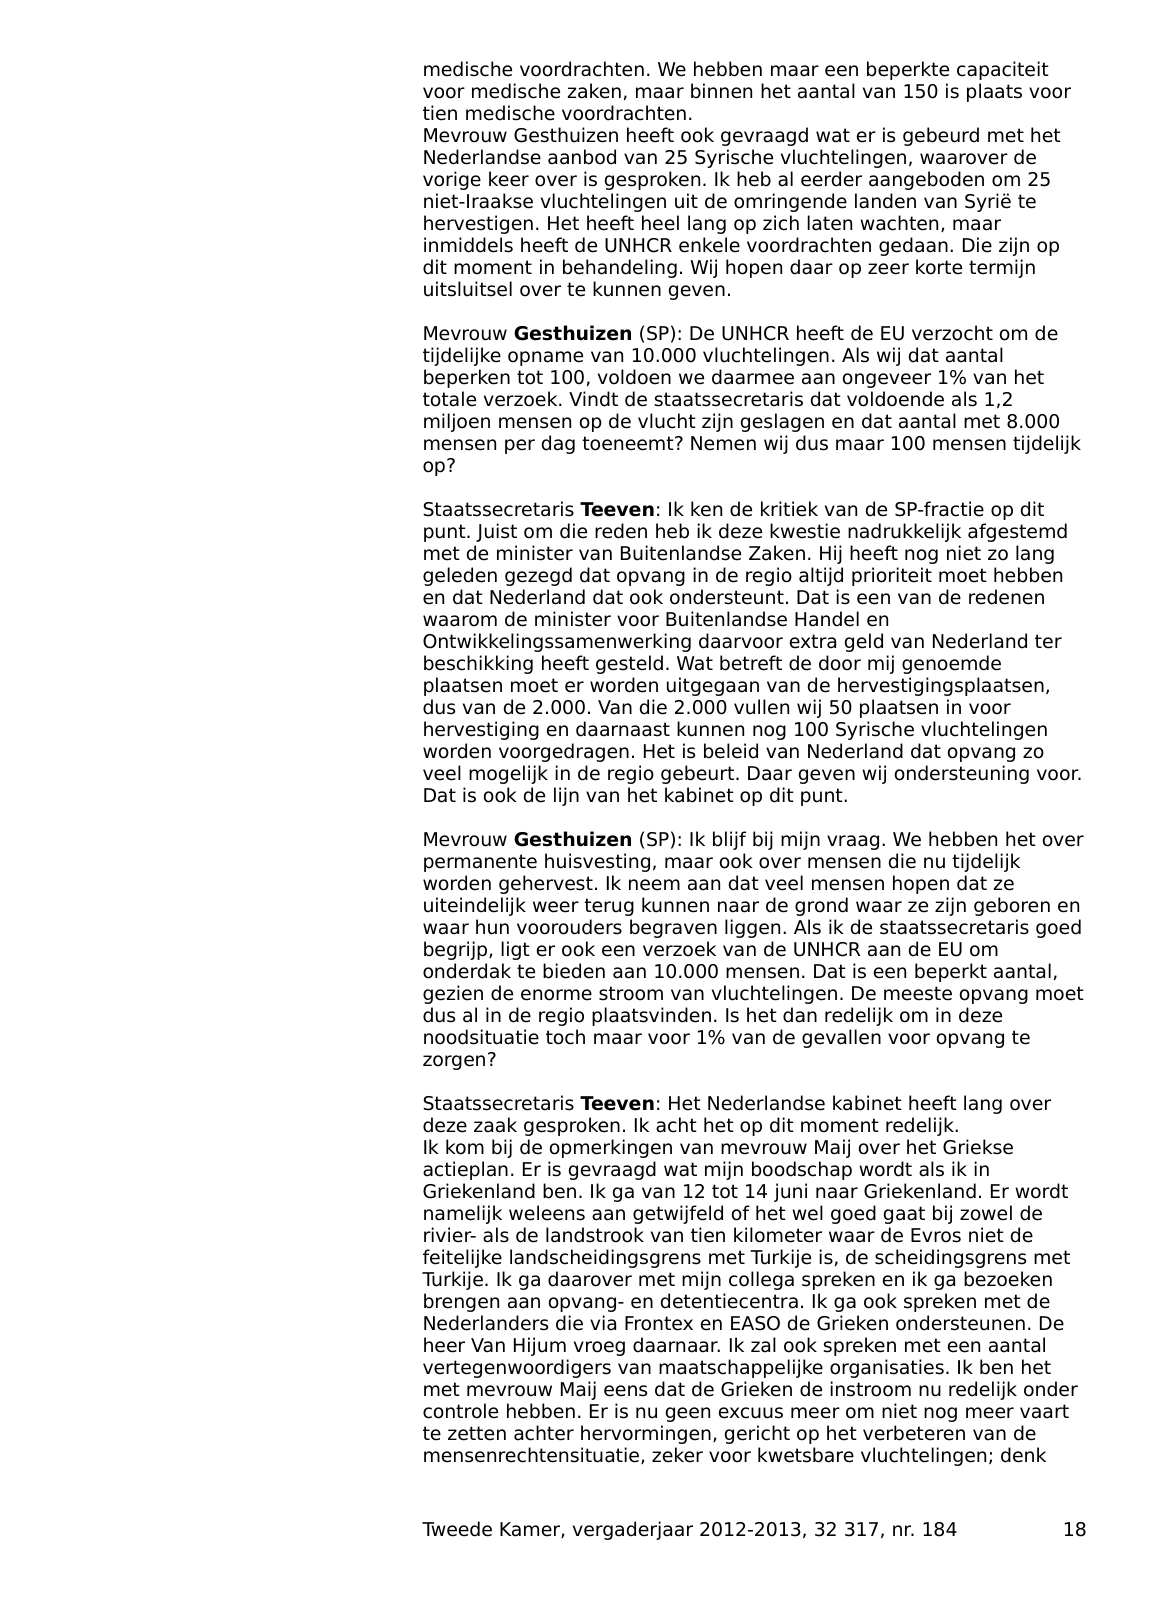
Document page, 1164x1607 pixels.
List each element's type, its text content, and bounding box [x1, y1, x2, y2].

text Mevrouw Gesthuizen (SP): Ik blijf bij mijn vraag. We hebben het over permanente huisvesting, maar ook over mensen die nu tijdelijk worden gehervest. Ik neem aan dat veel mensen hopen dat ze uiteindelijk weer terug kunnen naar de grond waar ze zijn geboren en waar hun voorouders begraven liggen. Als ik de staatssecretaris goed begrijp, ligt er ook een verzoek van de UNHCR aan de EU om onderdak te bieden aan 10.000 mensen. Dat is een beperkt aantal, gezien de enorme stroom van vluchtelingen. De meeste opvang moet dus al in de regio plaatsvinden. Is het dan redelijk om in deze noodsituatie toch maar voor 1% van de gevallen voor opvang te zorgen? [422, 829, 1087, 1071]
text medische voordrachten. We hebben maar een beperkte capaciteit voor medische zaken, maar binnen het aantal van 150 is plaats voor tien medische voordrachten. [422, 59, 1087, 125]
text Mevrouw Gesthuizen (SP): De UNHCR heeft de EU verzocht om de tijdelijke opname van 10.000 vluchtelingen. Als wij dat aantal beperken tot 100, voldoen we daarmee aan ongeveer 1% van het totale verzoek. Vindt de staatssecretaris dat voldoende als 1,2 miljoen mensen op de vlucht zijn geslagen en dat aantal met 8.000 mensen per dag toeneemt? Nemen wij dus maar 100 mensen tijdelijk op? [422, 323, 1087, 477]
text Staatssecretaris Teeven: Ik ken de kritiek van de SP-fractie op dit punt. Juist om die reden heb ik deze kwestie nadrukkelijk afgestemd met de minister van Buitenlandse Zaken. Hij heeft nog niet zo lang geleden gezegd dat opvang in de regio altijd prioriteit moet hebben en dat Nederland dat ook ondersteunt. Dat is een van de redenen waarom de minister voor Buitenlandse Handel en Ontwikkelingssamenwerking daarvoor extra geld van Nederland ter beschikking heeft gesteld. Wat betreft de door mij genoemde plaatsen moet er worden uitgegaan van de hervestigingsplaatsen, dus van de 2.000. Van die 2.000 vullen wij 50 plaatsen in voor hervestiging en daarnaast kunnen nog 100 Syrische vluchtelingen worden voorgedragen. Het is beleid van Nederland dat opvang zo veel mogelijk in de regio gebeurt. Daar geven wij ondersteuning voor. Dat is ook de lijn van het kabinet op dit punt. [422, 499, 1087, 807]
text Staatssecretaris Teeven: Het Nederlandse kabinet heeft lang over deze zaak gesproken. Ik acht het op dit moment redelijk. [422, 1093, 1087, 1137]
text Mevrouw Gesthuizen heeft ook gevraagd wat er is gebeurd met het Nederlandse aanbod van 25 Syrische vluchtelingen, waarover de vorige keer over is gesproken. Ik heb al eerder aangeboden om 25 niet-Iraakse vluchtelingen uit de omringende landen van Syrië te hervestigen. Het heeft heel lang op zich laten wachten, maar inmiddels heeft de UNHCR enkele voordrachten gedaan. Die zijn op dit moment in behandeling. Wij hopen daar op zeer korte termijn uitsluitsel over te kunnen geven. [422, 125, 1087, 301]
text Ik kom bij de opmerkingen van mevrouw Maij over het Griekse actieplan. Er is gevraagd wat mijn boodschap wordt als ik in Griekenland ben. Ik ga van 12 tot 14 juni naar Griekenland. Er wordt namelijk weleens aan getwijfeld of het wel goed gaat bij zowel de rivier- als de landstrook van tien kilometer waar de Evros niet de feitelijke landscheidingsgrens met Turkije is, de scheidingsgrens met Turkije. Ik ga daarover met mijn collega spreken en ik ga bezoeken brengen aan opvang- en detentiecentra. Ik ga ook spreken met de Nederlanders die via Frontex en EASO de Grieken ondersteunen. De heer Van Hijum vroeg daarnaar. Ik zal ook spreken met een aantal vertegenwoordigers van maatschappelijke organisaties. Ik ben het met mevrouw Maij eens dat de Grieken de instroom nu redelijk onder controle hebben. Er is nu geen excuus meer om niet nog meer vaart te zetten achter hervormingen, gericht op het verbeteren van de mensenrechtensituatie, zeker voor kwetsbare vluchtelingen; denk [422, 1137, 1087, 1467]
